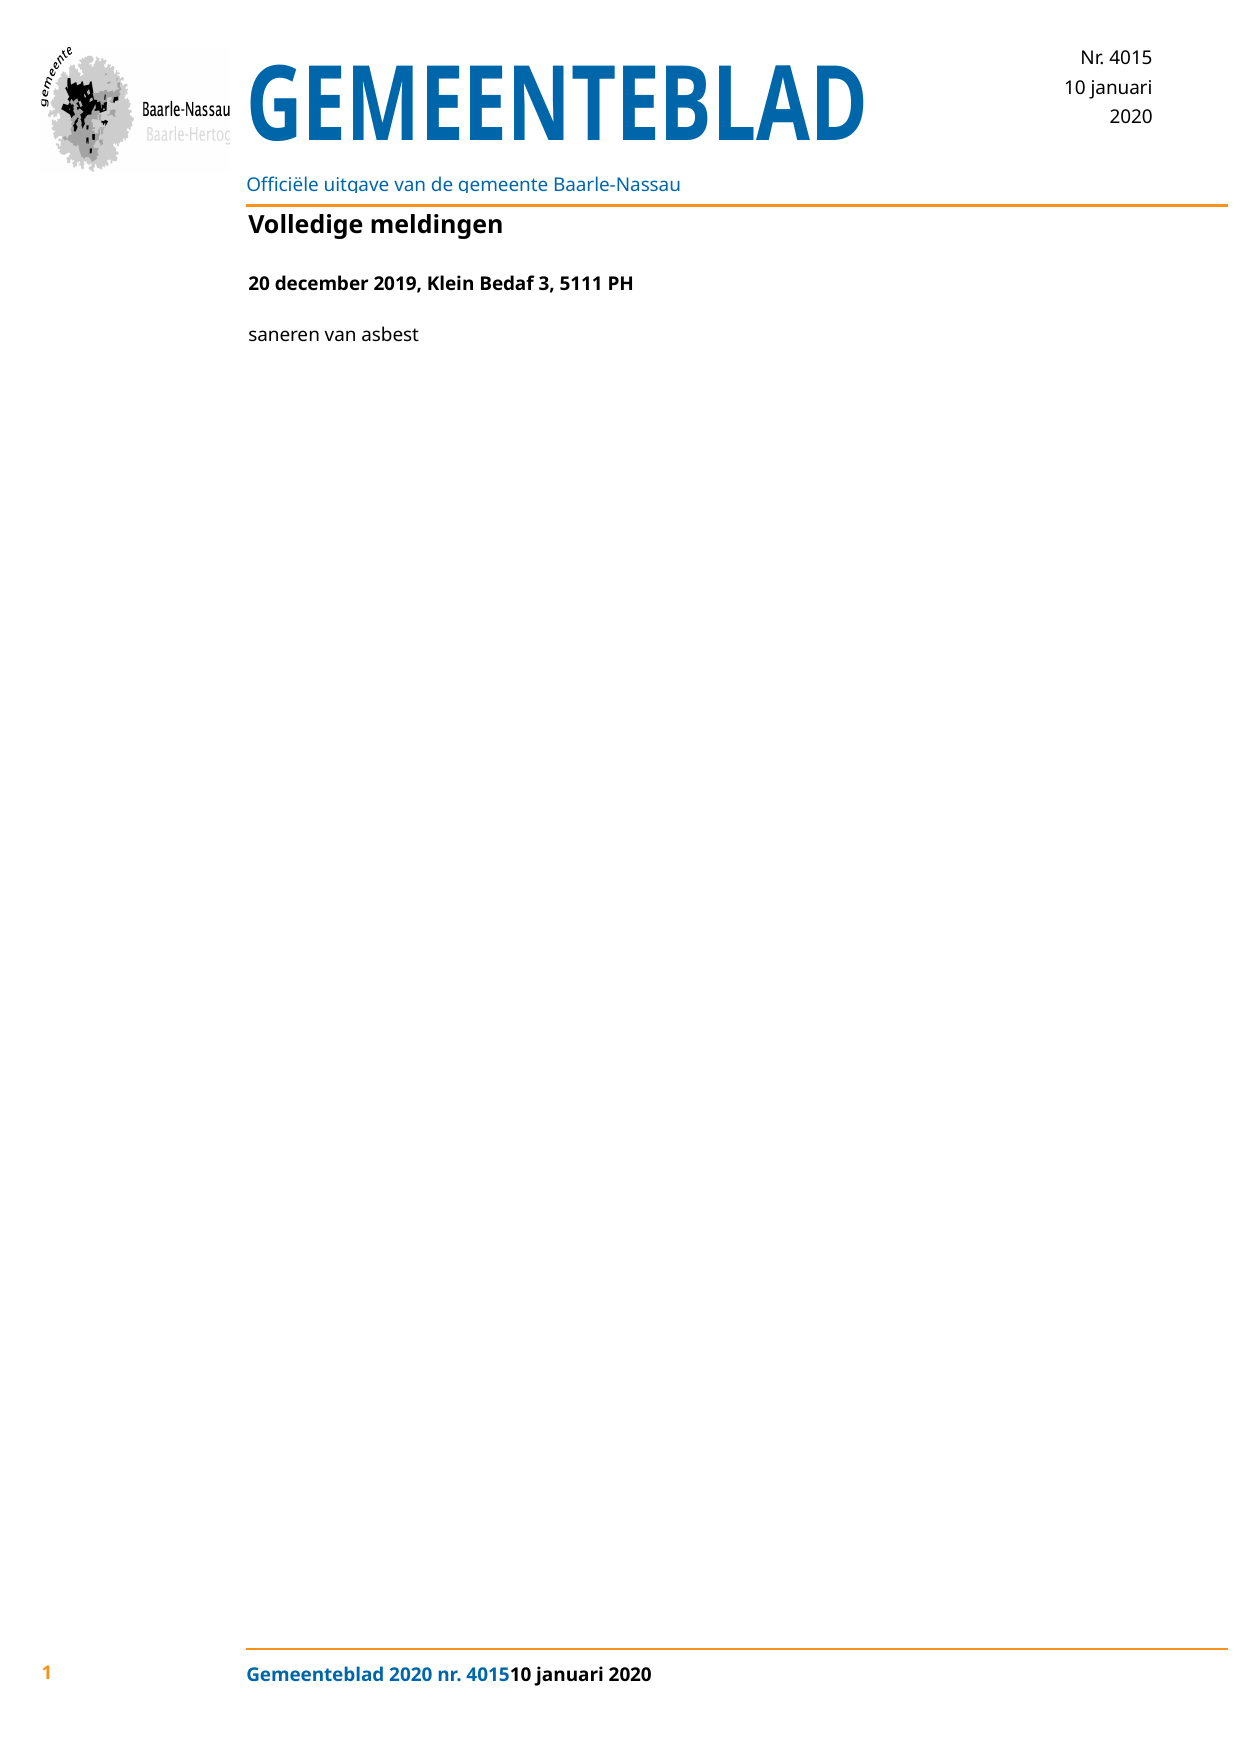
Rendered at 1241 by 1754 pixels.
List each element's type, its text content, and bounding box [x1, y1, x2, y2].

text 20 december 2019, Klein Bedaf 3, 5111 PH [248, 270, 1152, 296]
picture [41, 47, 231, 172]
text saneren van asbest [248, 321, 1152, 346]
text Volledige meldingen [248, 207, 1152, 241]
